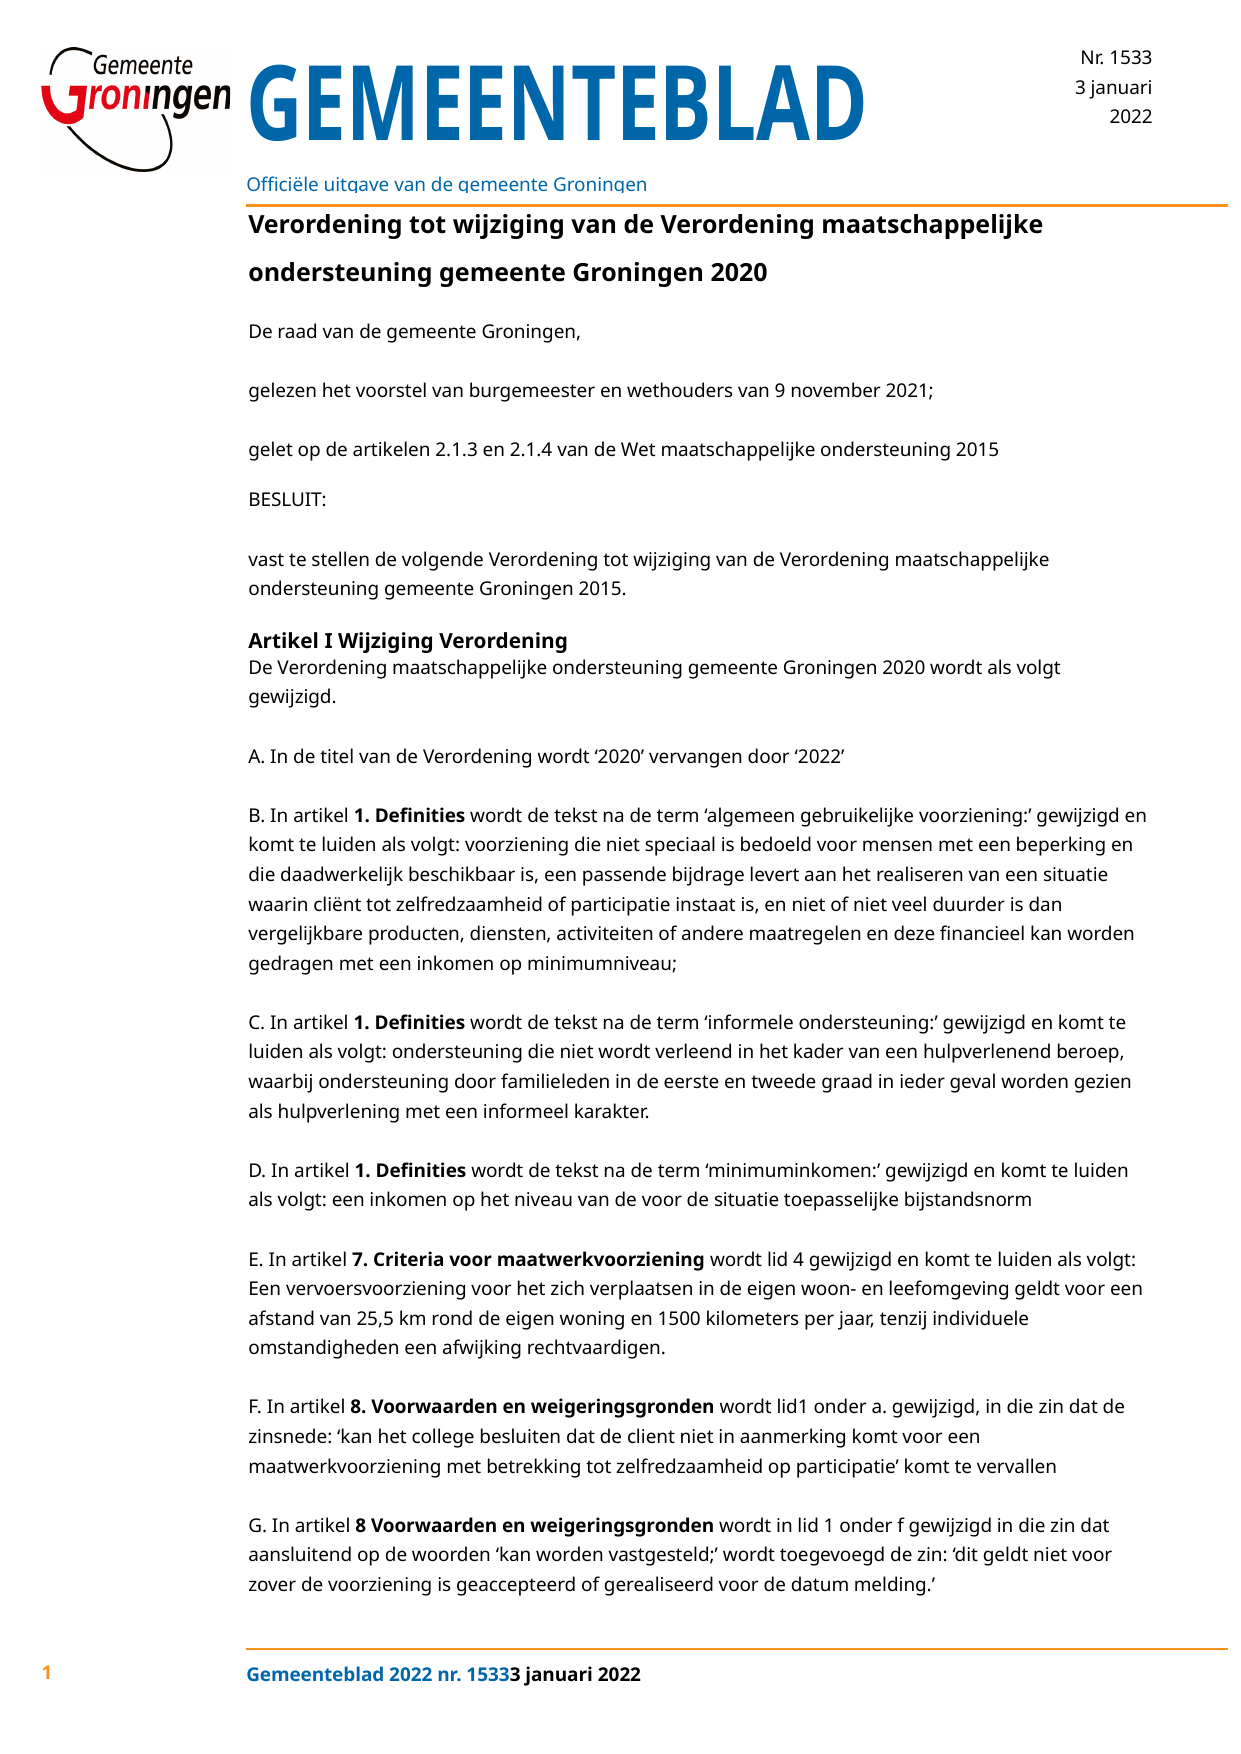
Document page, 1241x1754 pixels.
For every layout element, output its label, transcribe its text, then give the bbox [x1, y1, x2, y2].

text De Verordening maatschappelijke ondersteuning gemeente Groningen 2020 wordt als volgt gewijzigd. [248, 654, 1152, 709]
text gelezen het voorstel van burgemeester en wethouders van 9 november 2021; [248, 377, 1152, 403]
text A. In de titel van de Verordening wordt ‘2020’ vervangen door ‘2022’ [248, 743, 1152, 769]
text BESLUIT: [248, 487, 1152, 512]
text D. In artikel 1. Definities wordt de tekst na de term ‘minimuminkomen:’ gewijzigd en komt te luiden als volgt: een inkomen op het niveau van de voor de situatie toepasselijke bijstandsnorm [248, 1157, 1152, 1212]
text vast te stellen de volgende Verordening tot wijziging van de Verordening maatschappelijke ondersteuning gemeente Groningen 2015. [248, 546, 1152, 601]
picture [41, 47, 231, 172]
text G. In artikel 8 Voorwaarden en weigeringsgronden wordt in lid 1 onder f gewijzigd in die zin dat aansluitend op de woorden ‘kan worden vastgesteld;’ wordt toegevoegd de zin: ‘dit geldt niet voor zover de voorziening is geaccepteerd of gerealiseerd voor de datum melding.’ [248, 1512, 1152, 1597]
text B. In artikel 1. Definities wordt de tekst na de term ‘algemeen gebruikelijke voorziening:’ gewijzigd en komt te luiden als volgt: voorziening die niet speciaal is bedoeld voor mensen met een beperking en die daadwerkelijk beschikbaar is, een passende bijdrage levert aan het realiseren van een situatie waarin cliënt tot zelfredzaamheid of participatie instaat is, en niet of niet veel duurder is dan vergelijkbare producten, diensten, activiteiten of andere maatregelen en deze financieel kan worden gedragen met een inkomen op minimumniveau; [248, 802, 1152, 976]
text C. In artikel 1. Definities wordt de tekst na de term ‘informele ondersteuning:’ gewijzigd en komt te luiden als volgt: ondersteuning die niet wordt verleend in het kader van een hulpverlenend beroep, waarbij ondersteuning door familieleden in de eerste en tweede graad in ieder geval worden gezien als hulpverlening met een informeel karakter. [248, 1009, 1152, 1124]
text F. In artikel 8. Voorwaarden en weigeringsgronden wordt lid1 onder a. gewijzigd, in die zin dat de zinsnede: ‘kan het college besluiten dat de client niet in aanmerking komt voor een maatwerkvoorziening met betrekking tot zelfredzaamheid op participatie’ komt te vervallen [248, 1394, 1152, 1479]
text E. In artikel 7. Criteria voor maatwerkvoorziening wordt lid 4 gewijzigd en komt te luiden als volgt: Een vervoersvoorziening voor het zich verplaatsen in de eigen woon- en leefomgeving geldt voor een afstand van 25,5 km rond de eigen woning en 1500 kilometers per jaar, tenzij individuele omstandigheden een afwijking rechtvaardigen. [248, 1246, 1152, 1360]
text Verordening tot wijziging van de Verordening maatschappelijke ondersteuning gemeente Groningen 2020 [248, 207, 1152, 288]
text Artikel I Wijziging Verordening [248, 626, 1152, 654]
text gelet op de artikelen 2.1.3 en 2.1.4 van de Wet maatschappelijke ondersteuning 2015 [248, 436, 1152, 462]
text De raad van de gemeente Groningen, [248, 318, 1152, 344]
